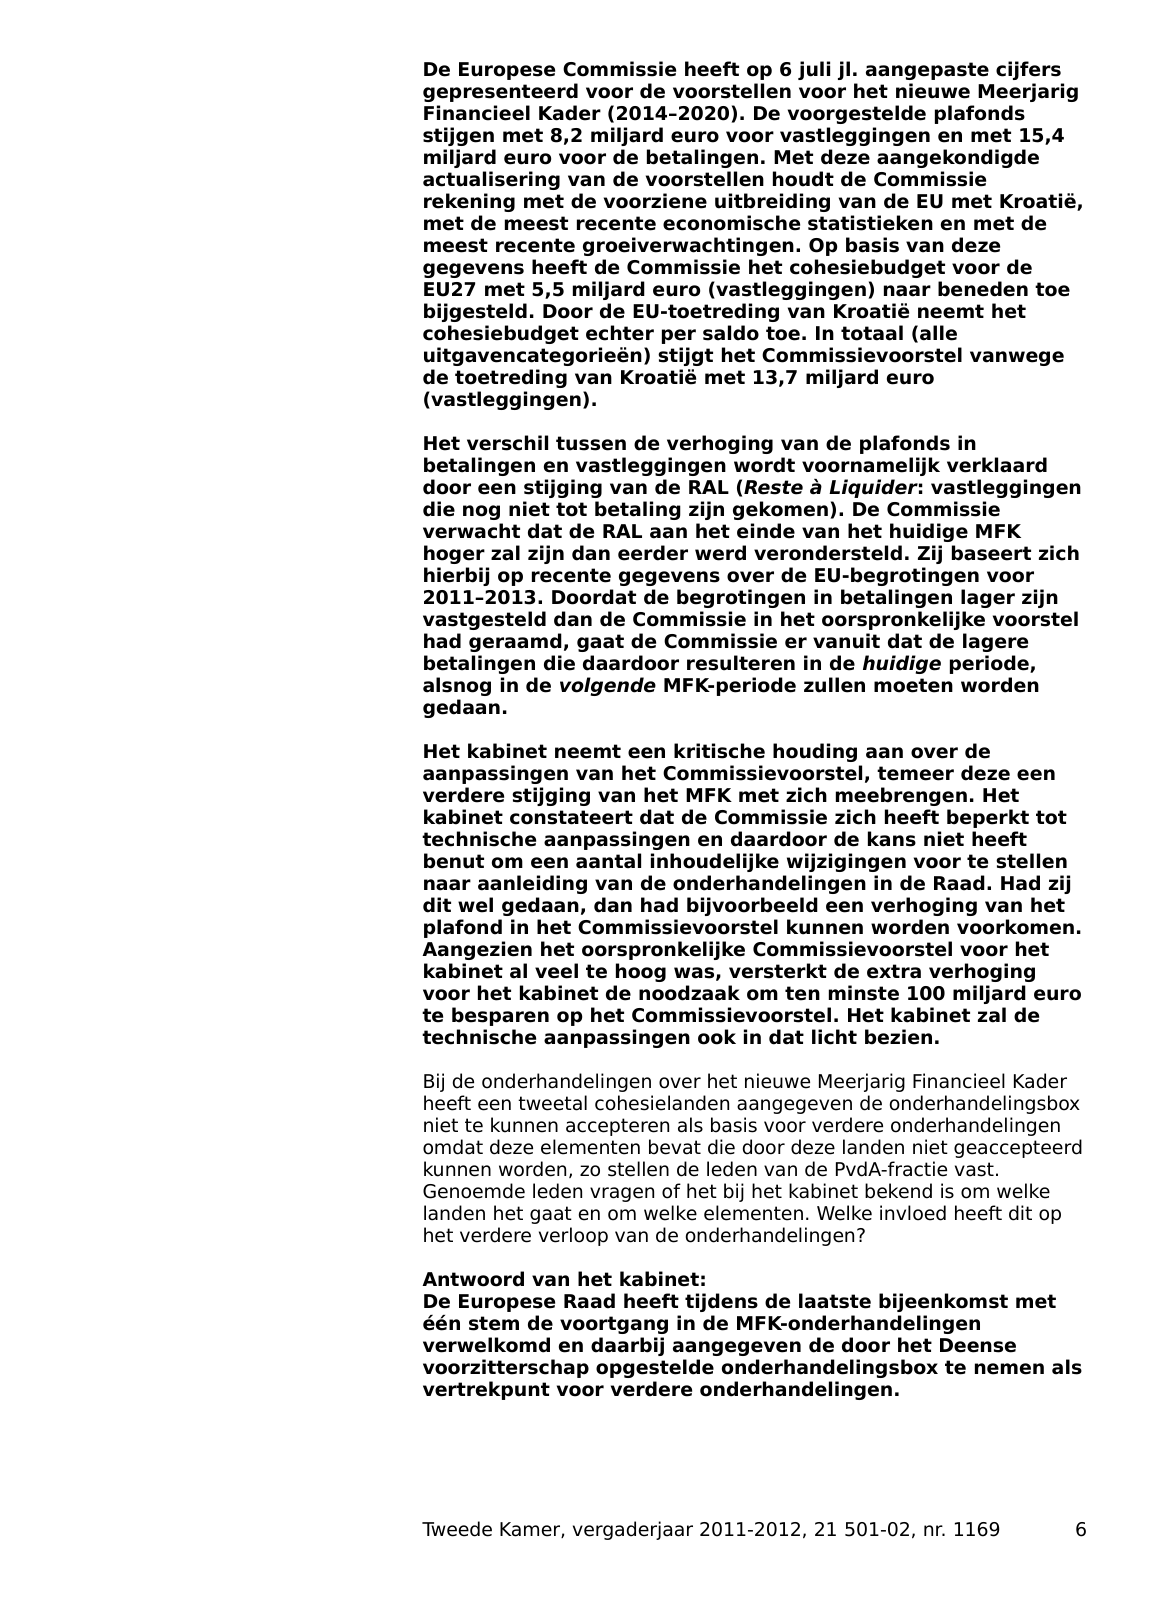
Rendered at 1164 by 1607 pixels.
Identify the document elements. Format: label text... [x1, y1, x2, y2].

text Bij de onderhandelingen over het nieuwe Meerjarig Financieel Kader heeft een tweetal cohesielanden aangegeven de onderhandelingsbox niet te kunnen accepteren als basis voor verdere onderhandelingen omdat deze elementen bevat die door deze landen niet geaccepteerd kunnen worden, zo stellen de leden van de PvdA-fractie vast. Genoemde leden vragen of het bij het kabinet bekend is om welke landen het gaat en om welke elementen. Welke invloed heeft dit op het verdere verloop van de onderhandelingen? [422, 1071, 1087, 1247]
text Het kabinet neemt een kritische houding aan over de aanpassingen van het Commissievoorstel, temeer deze een verdere stijging van het MFK met zich meebrengen. Het kabinet constateert dat de Commissie zich heeft beperkt tot technische aanpassingen en daardoor de kans niet heeft benut om een aantal inhoudelijke wijzigingen voor te stellen naar aanleiding van de onderhandelingen in de Raad. Had zij dit wel gedaan, dan had bijvoorbeeld een verhoging van het plafond in het Commissievoorstel kunnen worden voorkomen. Aangezien het oorspronkelijke Commissievoorstel voor het kabinet al veel te hoog was, versterkt de extra verhoging voor het kabinet de noodzaak om ten minste 100 miljard euro te besparen op het Commissievoorstel. Het kabinet zal de technische aanpassingen ook in dat licht bezien. [422, 741, 1087, 1048]
text De Europese Commissie heeft op 6 juli jl. aangepaste cijfers gepresenteerd voor de voorstellen voor het nieuwe Meerjarig Financieel Kader (2014–2020). De voorgestelde plafonds stijgen met 8,2 miljard euro voor vastleggingen en met 15,4 miljard euro voor de betalingen. Met deze aangekondigde actualisering van de voorstellen houdt de Commissie rekening met de voorziene uitbreiding van de EU met Kroatië, met de meest recente economische statistieken en met de meest recente groeiverwachtingen. Op basis van deze gegevens heeft de Commissie het cohesiebudget voor de EU27 met 5,5 miljard euro (vastleggingen) naar beneden toe bijgesteld. Door de EU-toetreding van Kroatië neemt het cohesiebudget echter per saldo toe. In totaal (alle uitgavencategorieën) stijgt het Commissievoorstel vanwege de toetreding van Kroatië met 13,7 miljard euro (vastleggingen). [422, 59, 1087, 411]
text Het verschil tussen de verhoging van de plafonds in betalingen en vastleggingen wordt voornamelijk verklaard door een stijging van de RAL (Reste à Liquider: vastleggingen die nog niet tot betaling zijn gekomen). De Commissie verwacht dat de RAL aan het einde van het huidige MFK hoger zal zijn dan eerder werd verondersteld. Zij baseert zich hierbij op recente gegevens over de EU-begrotingen voor 2011–2013. Doordat de begrotingen in betalingen lager zijn vastgesteld dan de Commissie in het oorspronkelijke voorstel had geraamd, gaat de Commissie er vanuit dat de lagere betalingen die daardoor resulteren in de huidige periode, alsnog in de volgende MFK-periode zullen moeten worden gedaan. [422, 433, 1087, 719]
text De Europese Raad heeft tijdens de laatste bijeenkomst met één stem de voortgang in de MFK-onderhandelingen verwelkomd en daarbij aangegeven de door het Deense voorzitterschap opgestelde onderhandelingsbox te nemen als vertrekpunt voor verdere onderhandelingen. [422, 1291, 1087, 1401]
text Antwoord van het kabinet: [422, 1269, 1087, 1291]
